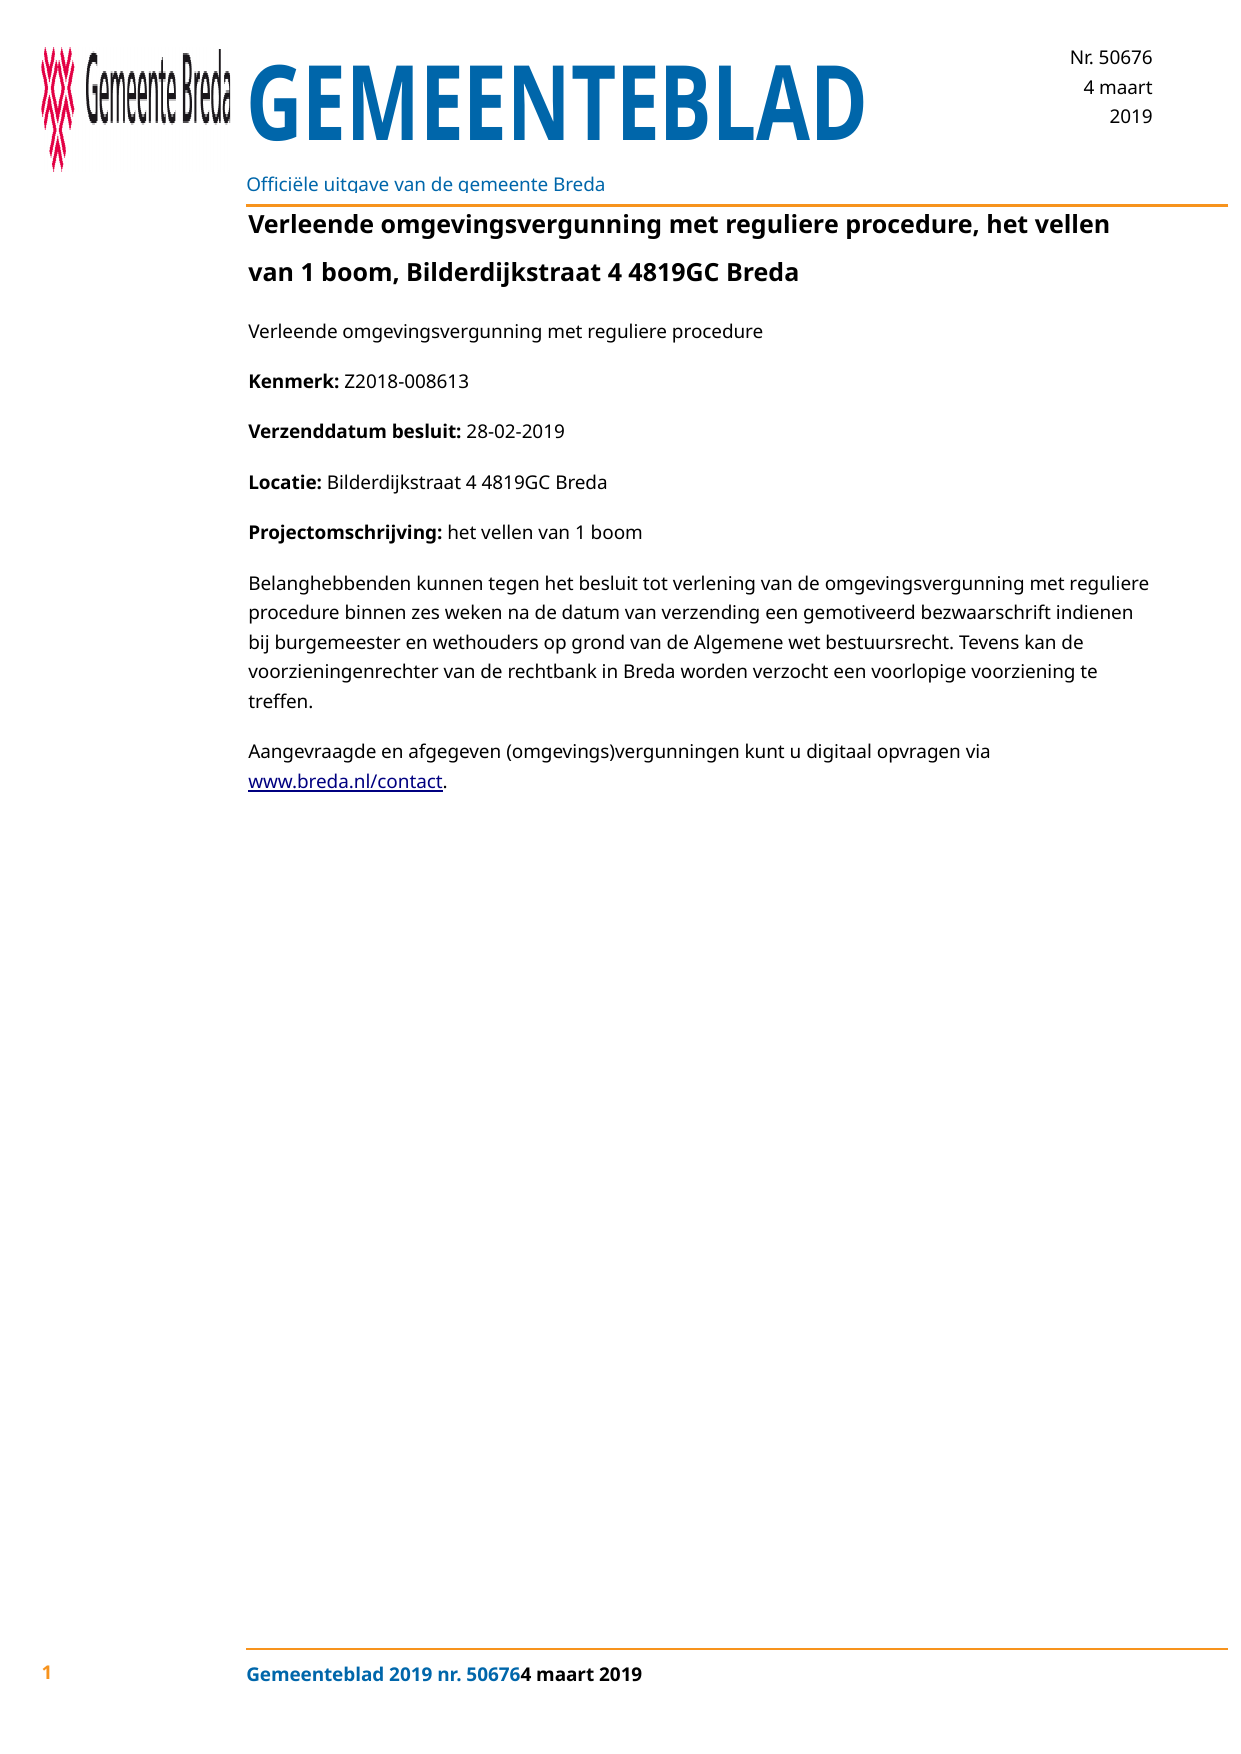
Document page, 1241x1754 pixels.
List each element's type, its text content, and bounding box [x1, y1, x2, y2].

text Locatie: Bilderdijkstraat 4 4819GC Breda [248, 469, 1152, 495]
text Verzenddatum besluit: 28-02-2019 [248, 419, 1152, 444]
text Projectomschrijving: het vellen van 1 boom [248, 519, 1152, 545]
text Verleende omgevingsvergunning met reguliere procedure [248, 318, 1152, 344]
text Kenmerk: Z2018-008613 [248, 368, 1152, 394]
picture [41, 47, 231, 172]
text Verleende omgevingsvergunning met reguliere procedure, het vellen van 1 boom, Bilderdijkstraat 4 4819GC Breda [248, 207, 1152, 288]
text Belanghebbenden kunnen tegen het besluit tot verlening van de omgevingsvergunning met reguliere procedure binnen zes weken na de datum van verzending een gemotiveerd bezwaarschrift indienen bij burgemeester en wethouders op grond van de Algemene wet bestuursrecht. Tevens kan de voorzieningenrechter van de rechtbank in Breda worden verzocht een voorlopige voorziening te treffen. [248, 570, 1152, 714]
text Aangevraagde en afgegeven (omgevings)vergunningen kunt u digitaal opvragen via www.breda.nl/contact. [248, 739, 1152, 794]
